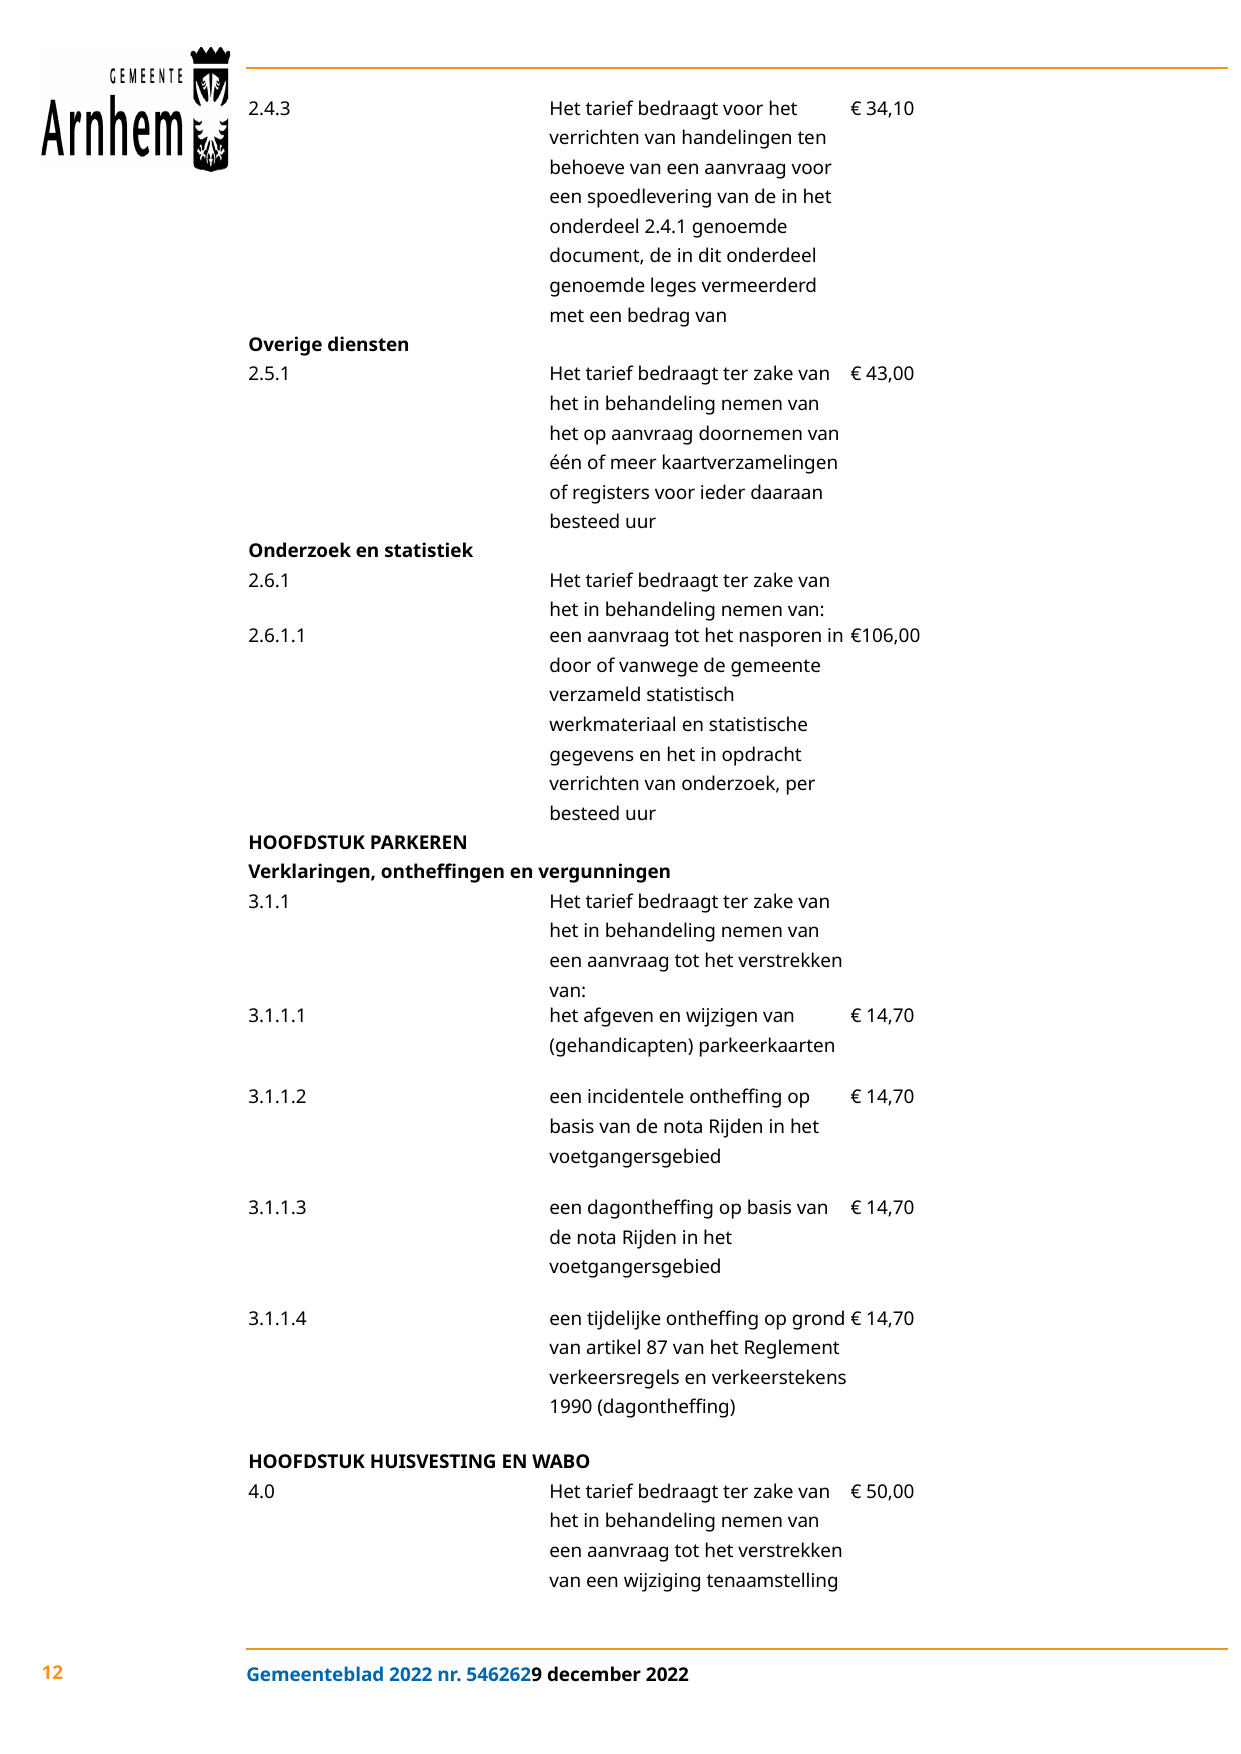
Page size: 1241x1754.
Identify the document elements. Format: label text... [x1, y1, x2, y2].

table_cell 3.1.1.4 [248, 1305, 549, 1419]
table_header 3.1.1 [248, 888, 549, 1003]
table_cell een tijdelijke ontheffing op grond van artikel 87 van het Reglement verkeersregels en verkeerstekens 1990 (dagontheffing) [549, 1305, 850, 1419]
table_cell [248, 1279, 549, 1305]
text HOOFDSTUK PARKEREN [248, 829, 1152, 854]
table_cell € 14,70 [850, 1194, 1152, 1279]
table_cell [850, 1279, 1152, 1305]
table_cell 3.1.1.2 [248, 1084, 549, 1168]
table_cell [549, 1279, 850, 1305]
text Onderzoek en statistiek [248, 537, 1152, 563]
table_cell €106,00 [850, 623, 1152, 826]
table_cell 2.4.3 [248, 95, 549, 328]
table_cell [248, 1169, 549, 1194]
text HOOFDSTUK HUISVESTING EN WABO [248, 1448, 1152, 1474]
table_cell € 34,10 [850, 95, 1152, 328]
table_cell € 14,70 [850, 1003, 1152, 1058]
table_cell [850, 1169, 1152, 1194]
picture [41, 47, 231, 172]
table_cell 3.1.1.3 [248, 1194, 549, 1279]
table_cell [248, 1058, 549, 1084]
table_header Het tarief bedraagt ter zake van het in behandeling nemen van: [549, 567, 850, 622]
table_header € 50,00 [850, 1478, 1152, 1592]
table_cell [850, 1419, 1152, 1445]
table_cell Het tarief bedraagt voor het verrichten van handelingen ten behoeve van een aanvraag voor een spoedlevering van de in het onderdeel 2.4.1 genoemde document, de in dit onderdeel genoemde leges vermeerderd met een bedrag van [549, 95, 850, 328]
table_cell 2.6.1.1 [248, 623, 549, 826]
table_header [850, 888, 1152, 1003]
table_cell een aanvraag tot het nasporen in door of vanwege de gemeente verzameld statistisch werkmateriaal en statistische gegevens en het in opdracht verrichten van onderzoek, per besteed uur [549, 623, 850, 826]
table_header € 43,00 [850, 361, 1152, 534]
table_cell € 14,70 [850, 1084, 1152, 1168]
table_cell [850, 1058, 1152, 1084]
table_header 2.5.1 [248, 361, 549, 534]
table_header Het tarief bedraagt ter zake van het in behandeling nemen van het op aanvraag doornemen van één of meer kaartverzamelingen of registers voor ieder daaraan besteed uur [549, 361, 850, 534]
table_cell 3.1.1.1 [248, 1003, 549, 1058]
table_cell [549, 1169, 850, 1194]
table_header Het tarief bedraagt ter zake van het in behandeling nemen van een aanvraag tot het verstrekken van een wijziging tenaamstelling [549, 1478, 850, 1592]
table_cell [248, 1419, 549, 1445]
table_header [850, 567, 1152, 622]
table_cell het afgeven en wijzigen van (gehandicapten) parkeerkaarten [549, 1003, 850, 1058]
table_cell een incidentele ontheffing op basis van de nota Rijden in het voetgangersgebied [549, 1084, 850, 1168]
table_cell € 14,70 [850, 1305, 1152, 1419]
table_header Het tarief bedraagt ter zake van het in behandeling nemen van een aanvraag tot het verstrekken van: [549, 888, 850, 1003]
text Overige diensten [248, 331, 1152, 357]
table_cell [549, 1058, 850, 1084]
table_header 4.0 [248, 1478, 549, 1592]
table_cell [549, 1419, 850, 1445]
text Verklaringen, ontheffingen en vergunningen [248, 858, 1152, 884]
table_header 2.6.1 [248, 567, 549, 622]
table_cell een dagontheffing op basis van de nota Rijden in het voetgangersgebied [549, 1194, 850, 1279]
